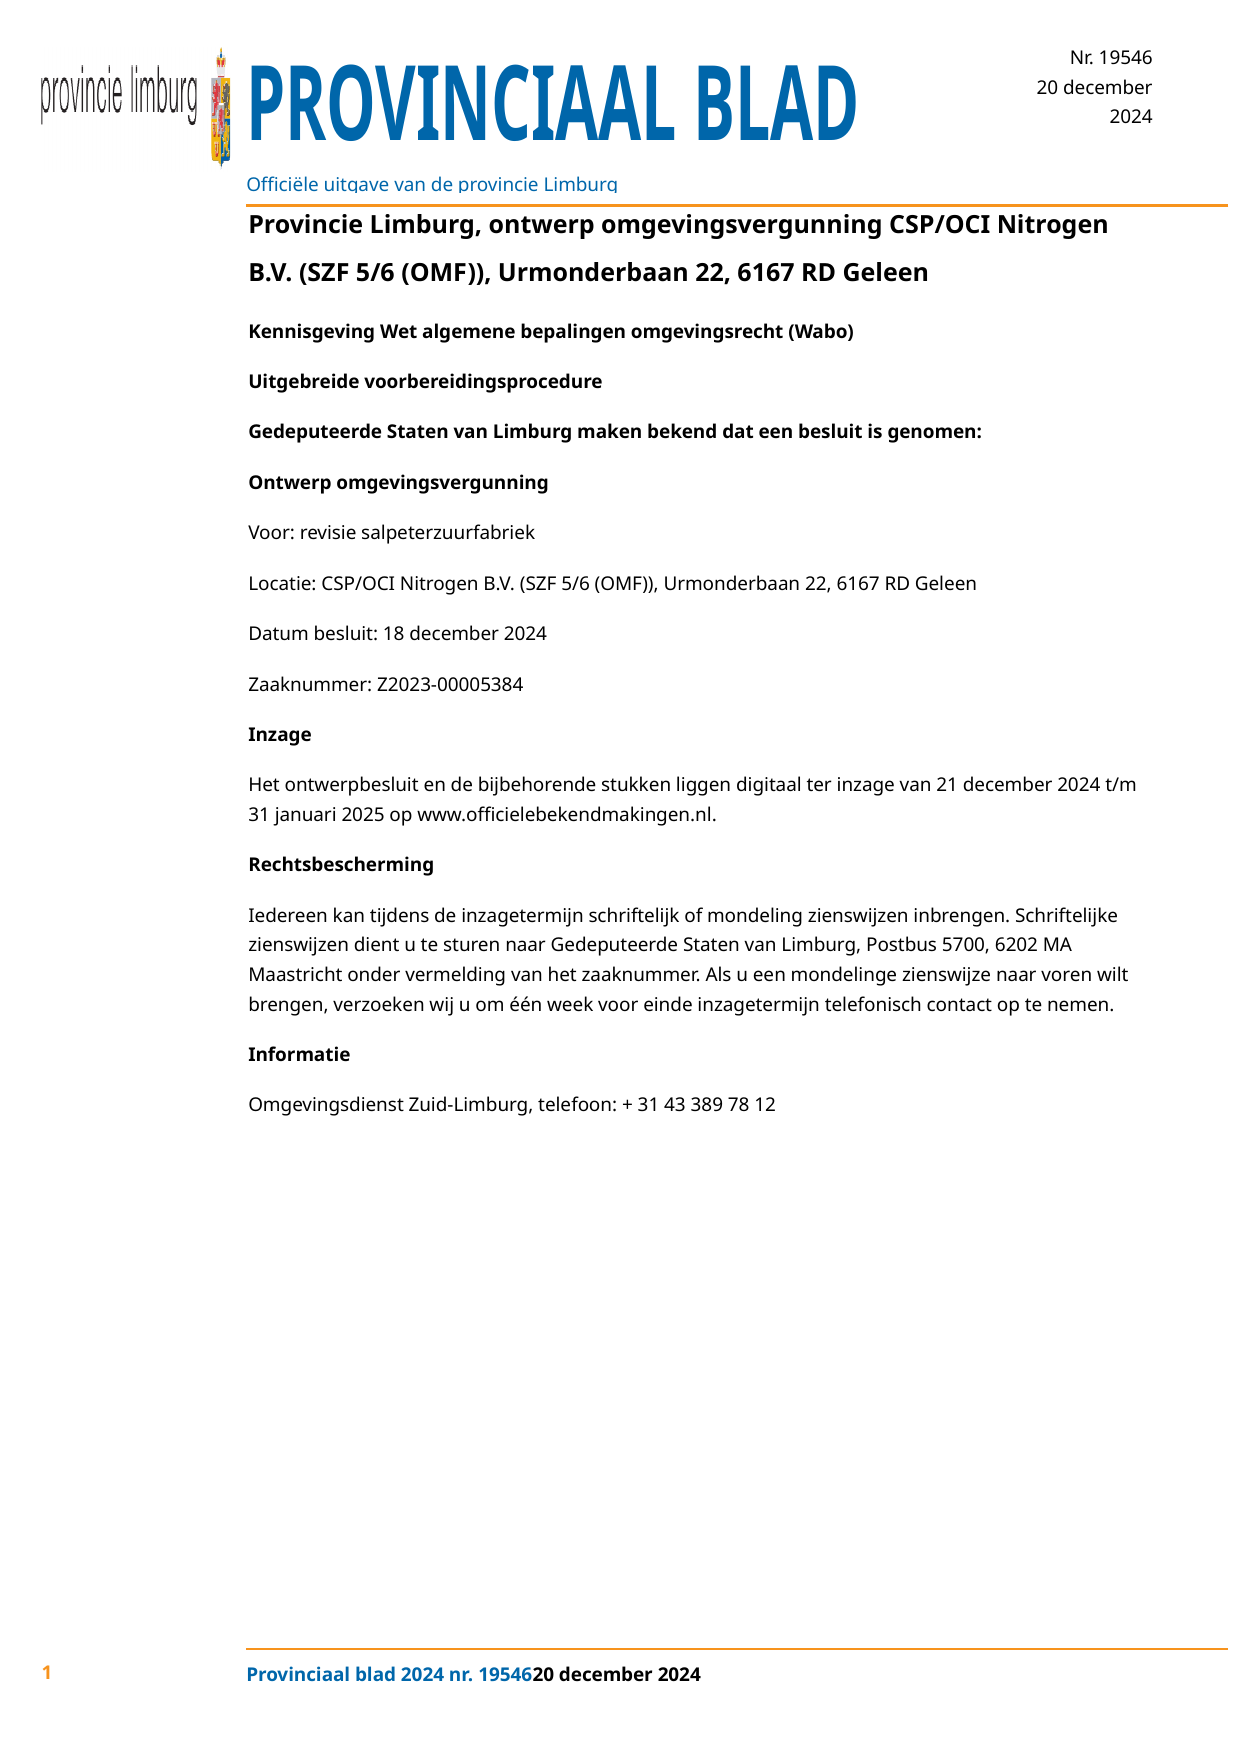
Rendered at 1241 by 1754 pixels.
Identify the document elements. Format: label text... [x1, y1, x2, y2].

text Kennisgeving Wet algemene bepalingen omgevingsrecht (Wabo) [248, 318, 1152, 344]
text Gedeputeerde Staten van Limburg maken bekend dat een besluit is genomen: [248, 419, 1152, 444]
text Provincie Limburg, ontwerp omgevingsvergunning CSP/OCI Nitrogen B.V. (SZF 5/6 (OMF)), Urmonderbaan 22, 6167 RD Geleen [248, 207, 1152, 288]
picture [41, 47, 231, 172]
text Datum besluit: 18 december 2024 [248, 620, 1152, 646]
text Omgevingsdienst Zuid-Limburg, telefoon: + 31 43 389 78 12 [248, 1092, 1152, 1117]
text Ontwerp omgevingsvergunning [248, 469, 1152, 495]
text Het ontwerpbesluit en de bijbehorende stukken liggen digitaal ter inzage van 21 december 2024 t/m 31 januari 2025 op www.officielebekendmakingen.nl. [248, 772, 1152, 827]
text Inzage [248, 721, 1152, 747]
text Informatie [248, 1041, 1152, 1067]
text Zaaknummer: Z2023-00005384 [248, 671, 1152, 697]
text Locatie: CSP/OCI Nitrogen B.V. (SZF 5/6 (OMF)), Urmonderbaan 22, 6167 RD Geleen [248, 570, 1152, 596]
text Rechtsbescherming [248, 852, 1152, 877]
text Voor: revisie salpeterzuurfabriek [248, 519, 1152, 545]
text Iedereen kan tijdens de inzagetermijn schriftelijk of mondeling zienswijzen inbrengen. Schriftelijke zienswijzen dient u te sturen naar Gedeputeerde Staten van Limburg, Postbus 5700, 6202 MA Maastricht onder vermelding van het zaaknummer. Als u een mondelinge zienswijze naar voren wilt brengen, verzoeken wij u om één week voor einde inzagetermijn telefonisch contact op te nemen. [248, 902, 1152, 1017]
text Uitgebreide voorbereidingsprocedure [248, 368, 1152, 394]
